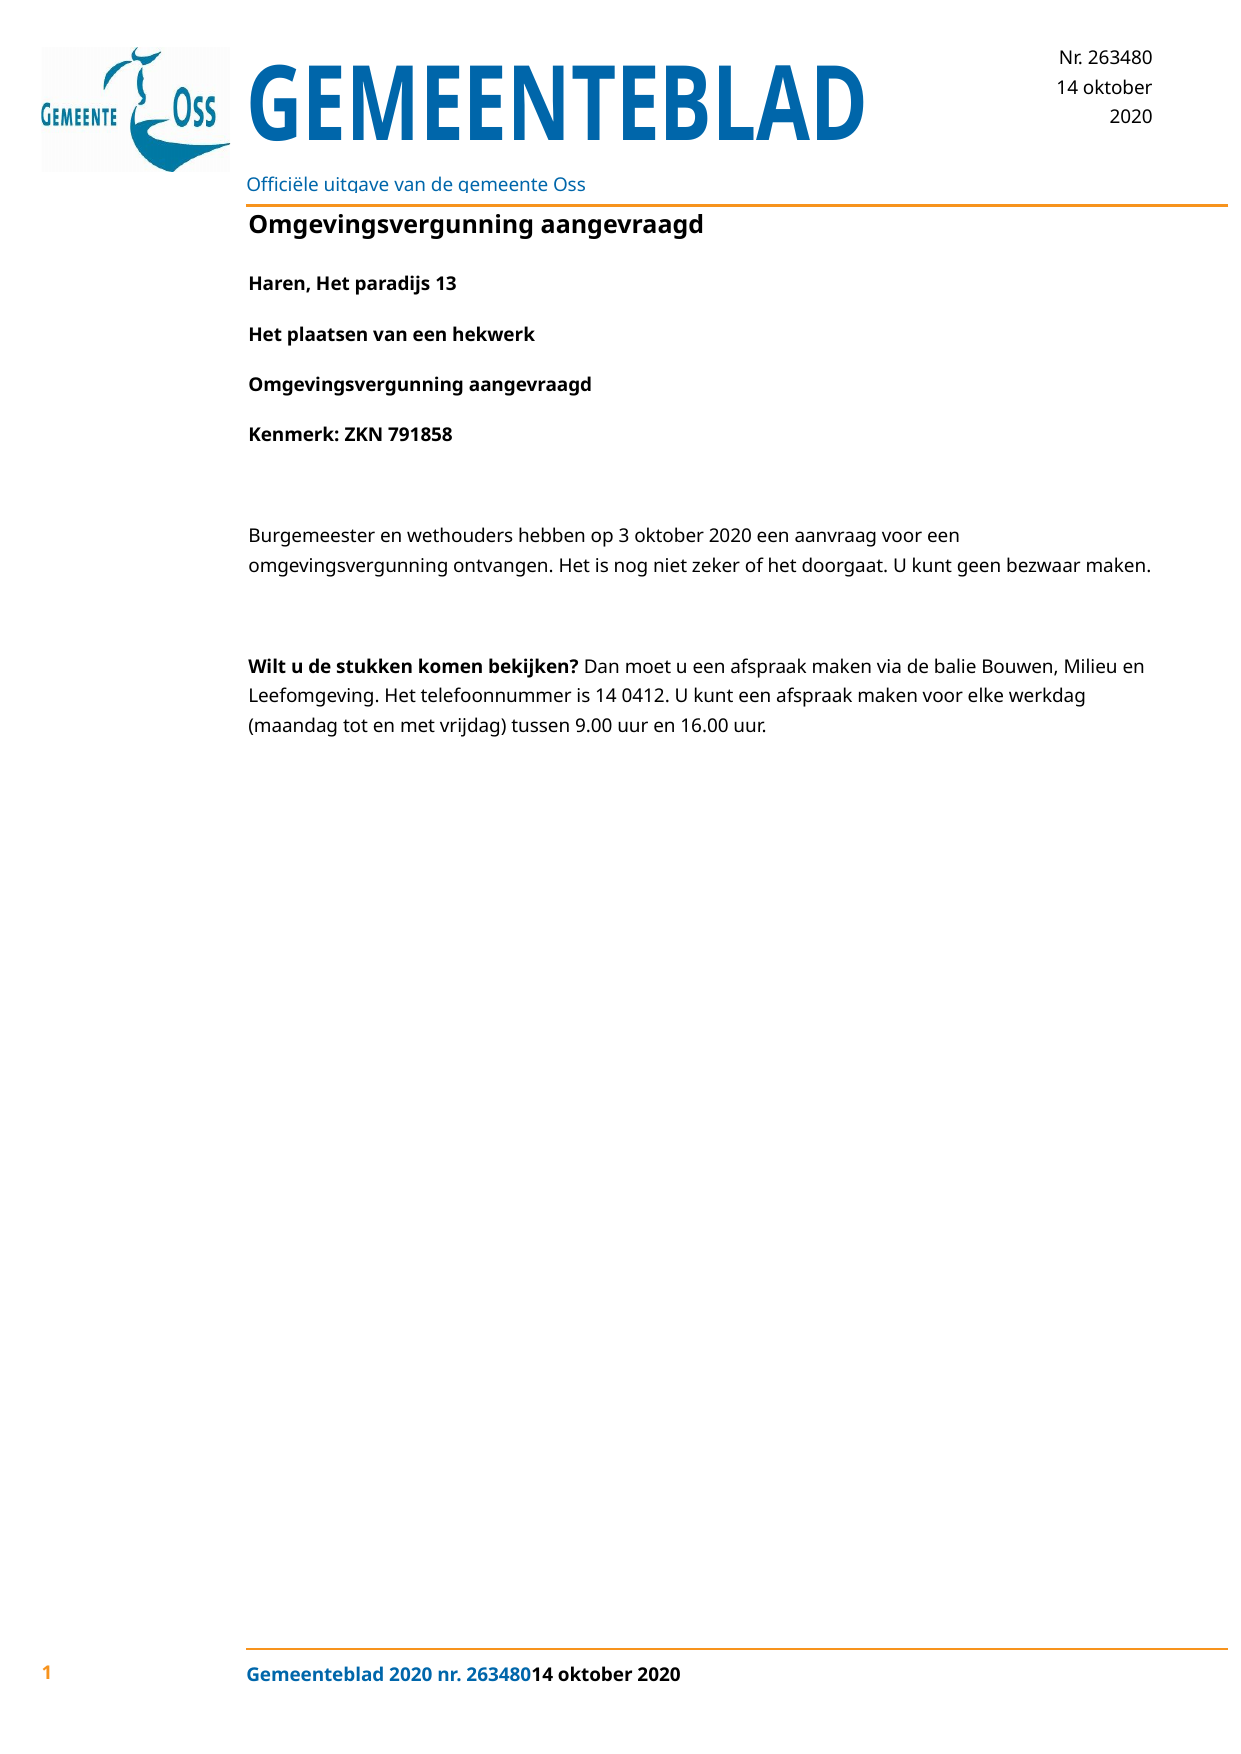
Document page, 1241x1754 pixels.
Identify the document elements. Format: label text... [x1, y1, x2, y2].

text Wilt u de stukken komen bekijken? Dan moet u een afspraak maken via de balie Bouwen, Milieu en Leefomgeving. Het telefoonnummer is 14 0412. U kunt een afspraak maken voor elke werkdag (maandag tot en met vrijdag) tussen 9.00 uur en 16.00 uur. [248, 653, 1152, 738]
picture [41, 47, 231, 172]
text Omgevingsvergunning aangevraagd [248, 207, 1152, 241]
text Haren, Het paradijs 13 [248, 270, 1152, 296]
text Kenmerk: ZKN 791858 [248, 422, 1152, 447]
text Omgevingsvergunning aangevraagd [248, 371, 1152, 397]
text Burgemeester en wethouders hebben op 3 oktober 2020 een aanvraag voor een omgevingsvergunning ontvangen. Het is nog niet zeker of het doorgaat. U kunt geen bezwaar maken. [248, 522, 1152, 578]
text Het plaatsen van een hekwerk [248, 321, 1152, 346]
